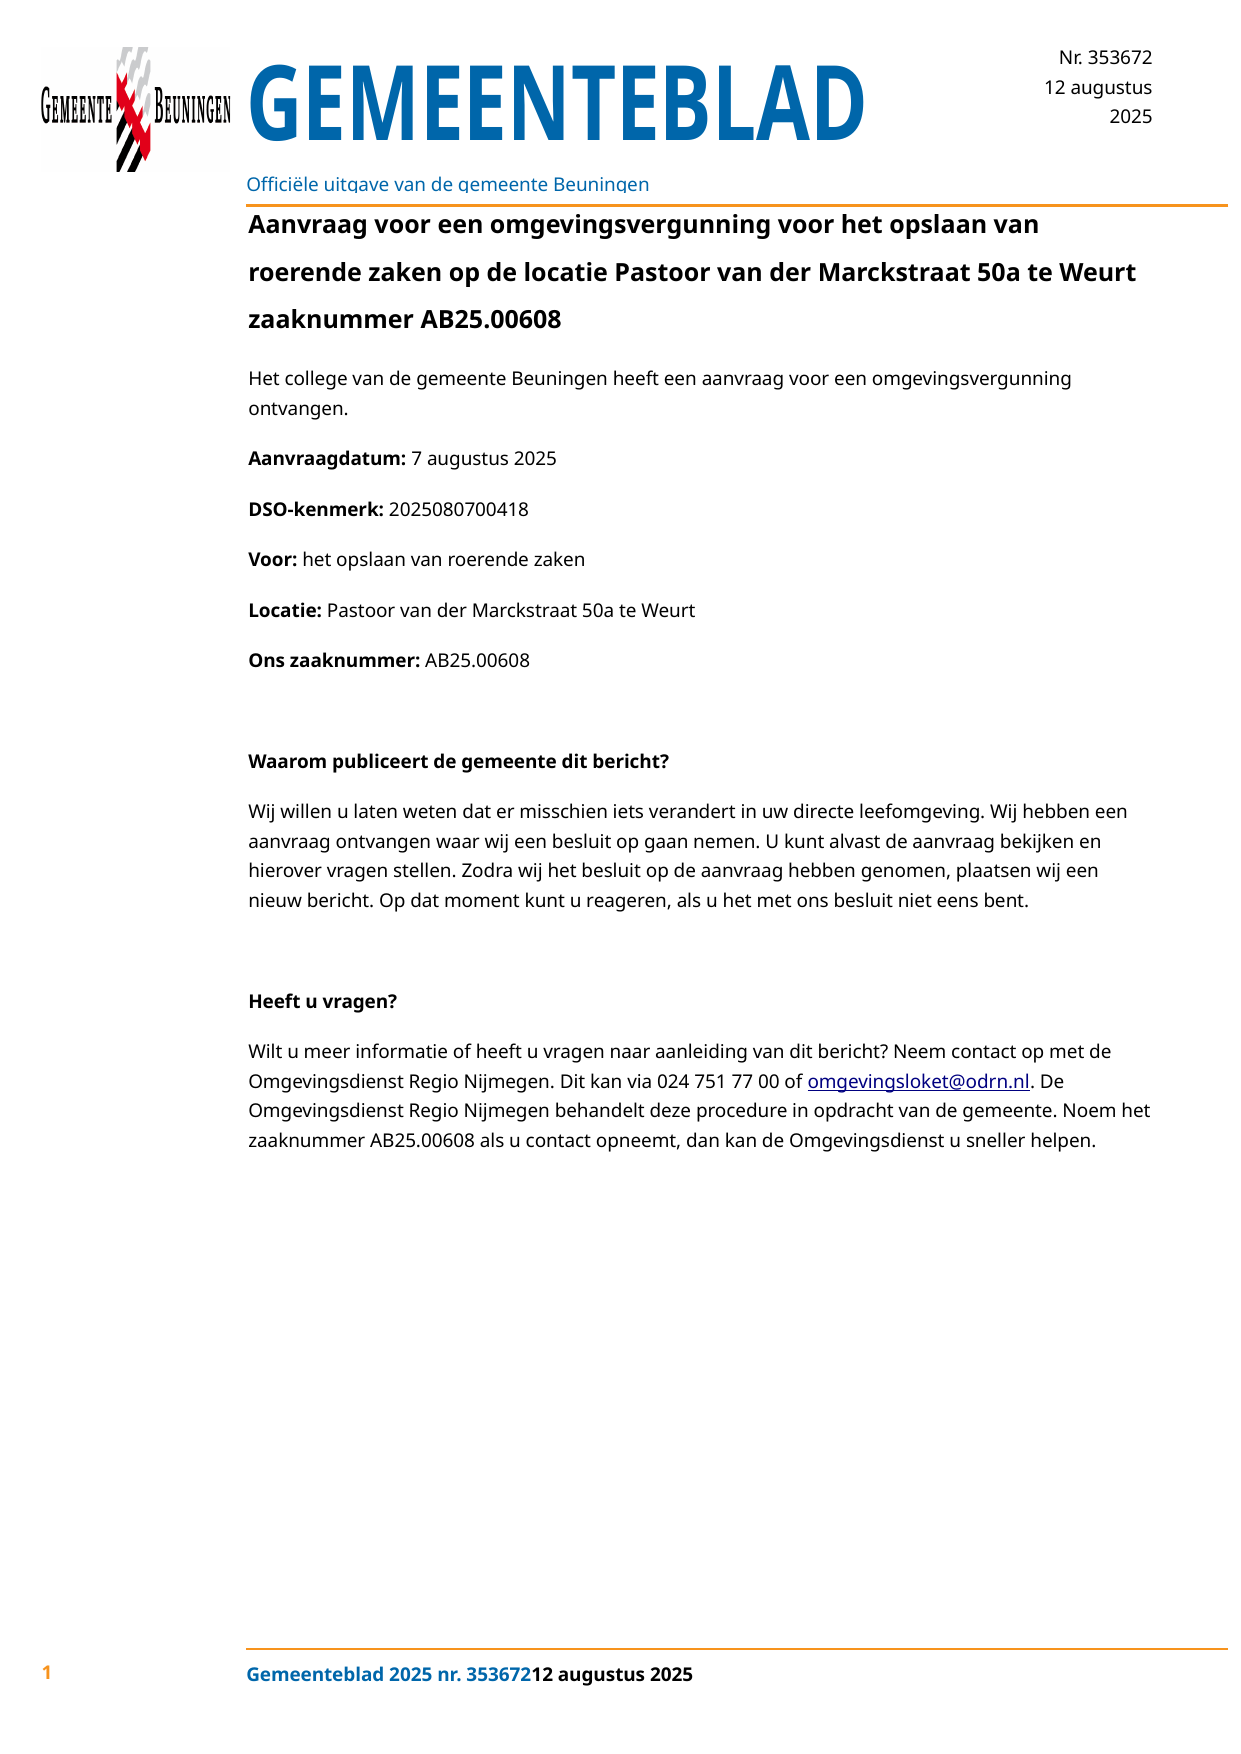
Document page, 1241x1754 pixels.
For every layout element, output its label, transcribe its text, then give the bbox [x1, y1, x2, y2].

text Aanvraag voor een omgevingsvergunning voor het opslaan van roerende zaken op de locatie Pastoor van der Marckstraat 50a te Weurt zaaknummer AB25.00608 [248, 207, 1152, 336]
text Aanvraagdatum: 7 augustus 2025 [248, 446, 1152, 471]
text Voor: het opslaan van roerende zaken [248, 546, 1152, 572]
text Heeft u vragen? [248, 988, 1152, 1014]
text Het college van de gemeente Beuningen heeft een aanvraag voor een omgevingsvergunning ontvangen. [248, 366, 1152, 421]
text Ons zaaknummer: AB25.00608 [248, 647, 1152, 673]
picture [41, 47, 231, 172]
text DSO-kenmerk: 2025080700418 [248, 496, 1152, 522]
text Locatie: Pastoor van der Marckstraat 50a te Weurt [248, 597, 1152, 622]
text Waarom publiceert de gemeente dit bericht? [248, 748, 1152, 774]
text Wij willen u laten weten dat er misschien iets verandert in uw directe leefomgeving. Wij hebben een aanvraag ontvangen waar wij een besluit op gaan nemen. U kunt alvast de aanvraag bekijken en hierover vragen stellen. Zodra wij het besluit op de aanvraag hebben genomen, plaatsen wij een nieuw bericht. Op dat moment kunt u reageren, als u het met ons besluit niet eens bent. [248, 798, 1152, 913]
text Wilt u meer informatie of heeft u vragen naar aanleiding van dit bericht? Neem contact op met de Omgevingsdienst Regio Nijmegen. Dit kan via 024 751 77 00 of omgevingsloket@odrn.nl. De Omgevingsdienst Regio Nijmegen behandelt deze procedure in opdracht van de gemeente. Noem het zaaknummer AB25.00608 als u contact opneemt, dan kan de Omgevingsdienst u sneller helpen. [248, 1038, 1152, 1153]
